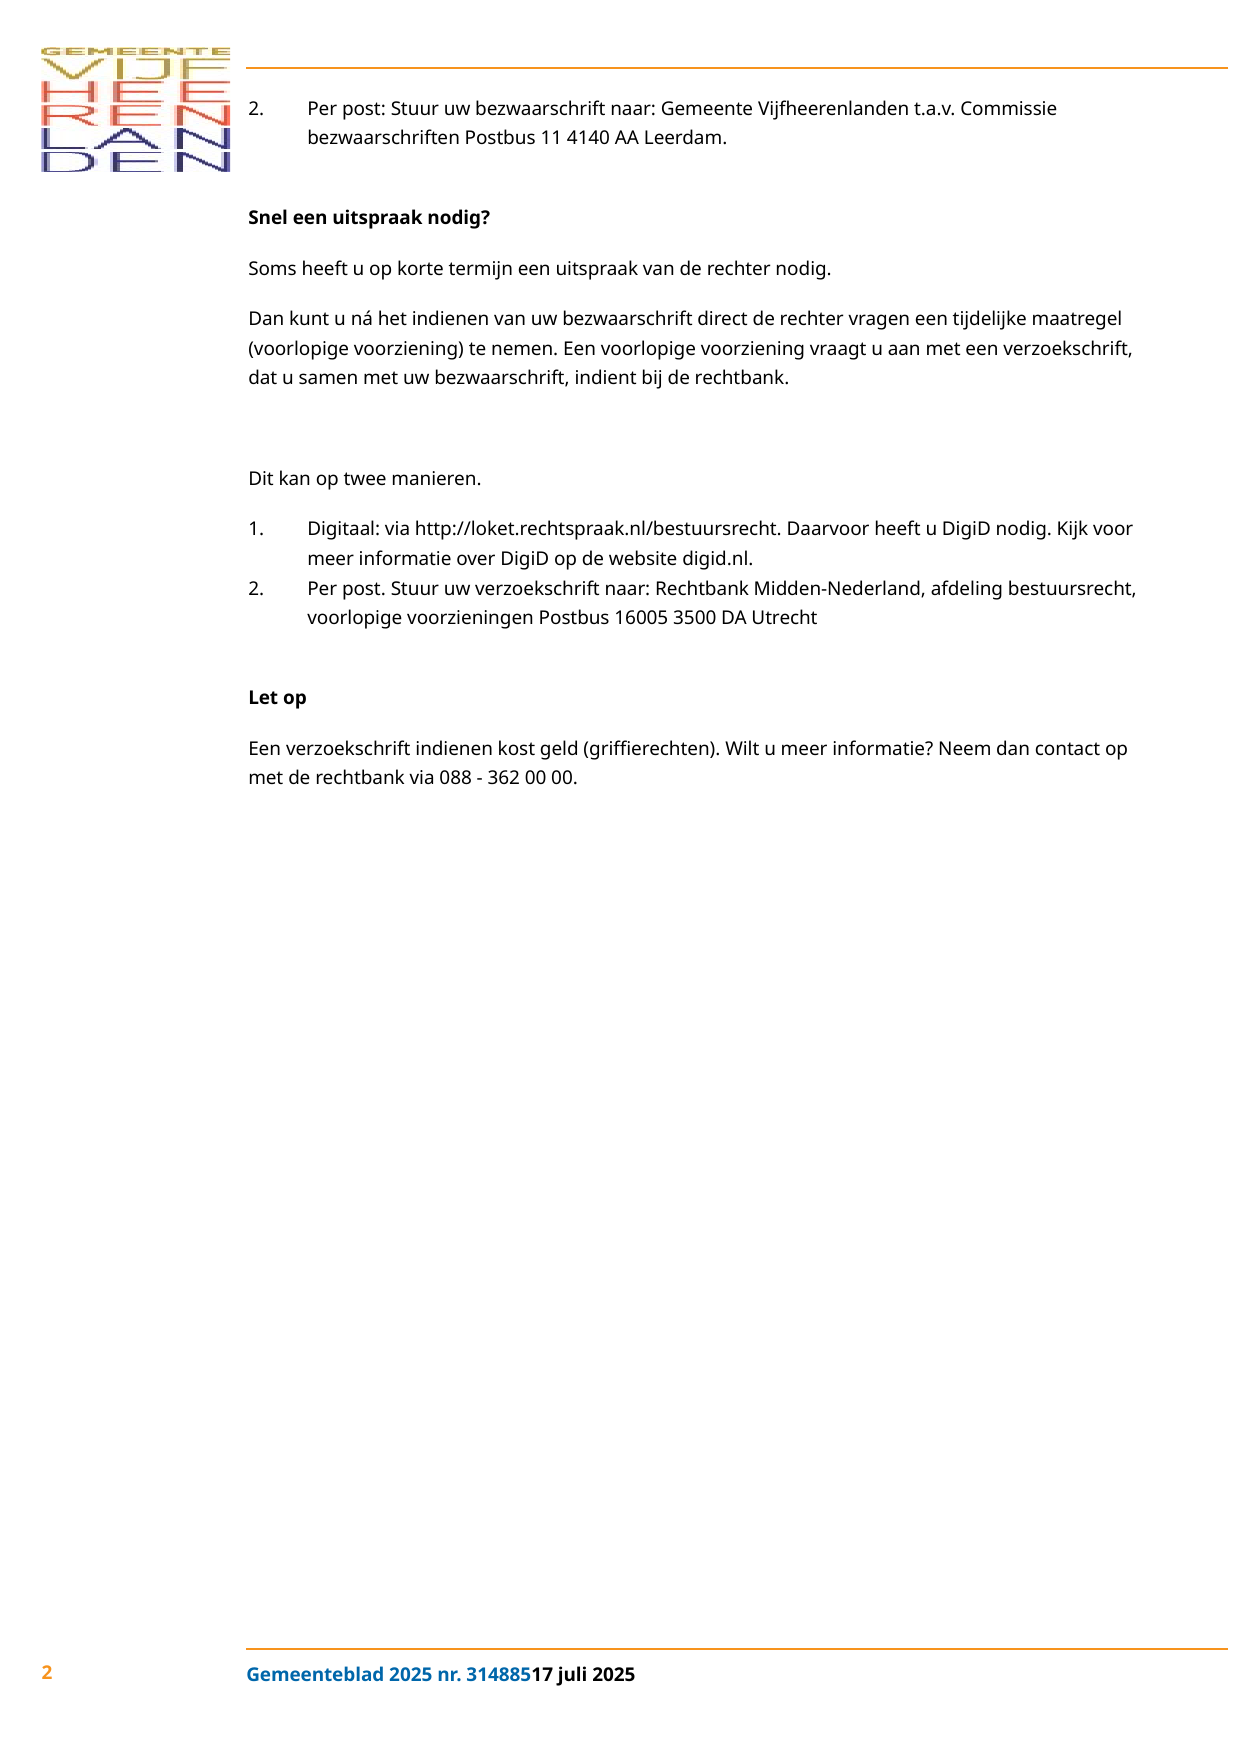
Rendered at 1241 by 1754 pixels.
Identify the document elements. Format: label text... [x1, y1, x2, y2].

text Snel een uitspraak nodig? [248, 204, 1152, 230]
text Dit kan op twee manieren. [248, 465, 1152, 491]
text Soms heeft u op korte termijn een uitspraak van de rechter nodig. [248, 255, 1152, 281]
list Per post. Stuur uw verzoekschrift naar: Rechtbank Midden-Nederland, afdeling bestuursrecht, voorlopige voorzieningen Postbus 16005 3500 DA Utrecht [248, 575, 1152, 630]
list Per post: Stuur uw bezwaarschrift naar: Gemeente Vijfheerenlanden t.a.v. Commissie bezwaarschriften Postbus 11 4140 AA Leerdam. [248, 95, 1152, 150]
picture [41, 47, 231, 172]
text Dan kunt u ná het indienen van uw bezwaarschrift direct de rechter vragen een tijdelijke maatregel (voorlopige voorziening) te nemen. Een voorlopige voorziening vraagt u aan met een verzoekschrift, dat u samen met uw bezwaarschrift, indient bij de rechtbank. [248, 305, 1152, 390]
text Let op [248, 684, 1152, 710]
list Digitaal: via http://loket.rechtspraak.nl/bestuursrecht. Daarvoor heeft u DigiD nodig. Kijk voor meer informatie over DigiD op de website digid.nl. [248, 516, 1152, 571]
text Een verzoekschrift indienen kost geld (griffierechten). Wilt u meer informatie? Neem dan contact op met de rechtbank via 088 - 362 00 00. [248, 735, 1152, 790]
